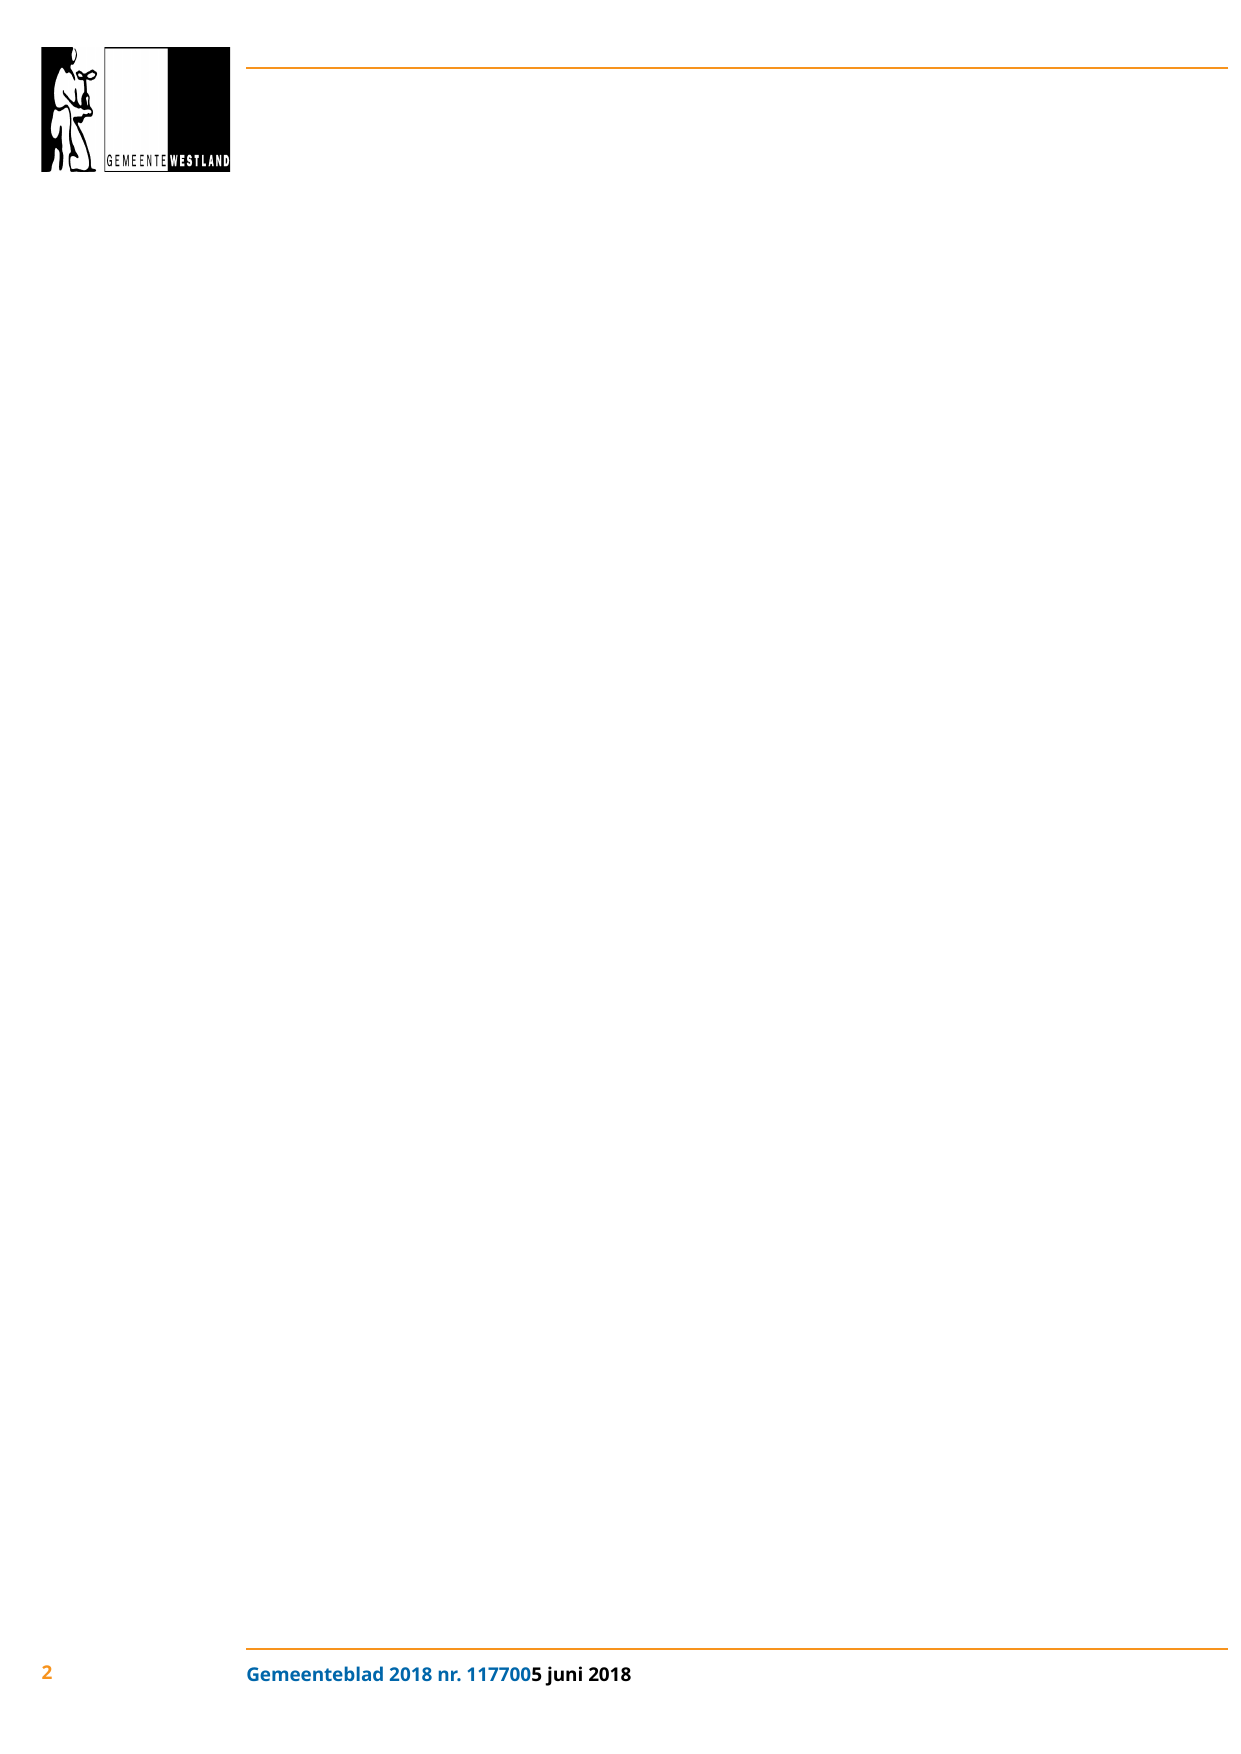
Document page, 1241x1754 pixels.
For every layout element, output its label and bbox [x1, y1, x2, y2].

picture [41, 47, 231, 172]
